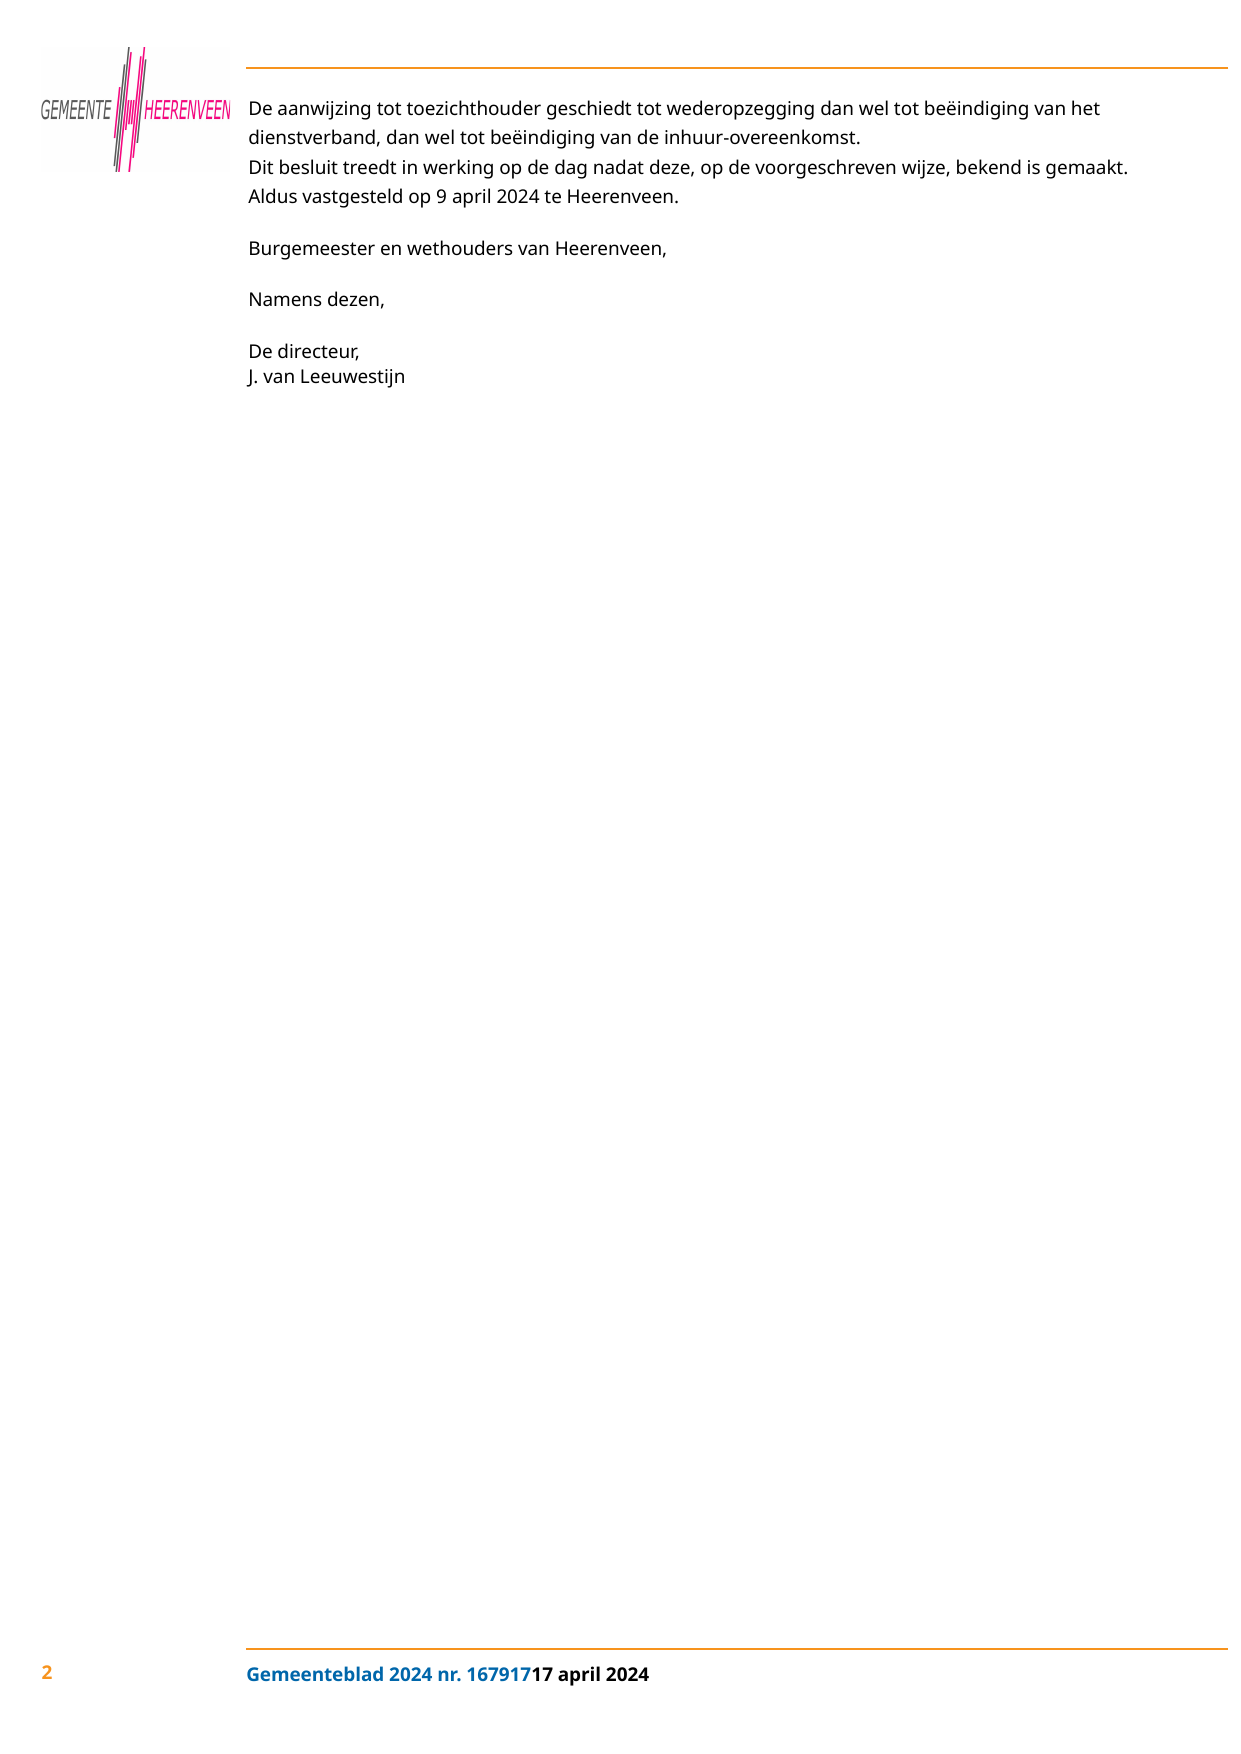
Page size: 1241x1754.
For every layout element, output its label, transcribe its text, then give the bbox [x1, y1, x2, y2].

text J. van Leeuwestijn [248, 364, 1152, 389]
text Aldus vastgesteld op 9 april 2024 te Heerenveen. [248, 183, 1152, 209]
text Burgemeester en wethouders van Heerenveen, [248, 235, 1152, 261]
text Namens dezen, [248, 286, 1152, 312]
text De aanwijzing tot toezichthouder geschiedt tot wederopzegging dan wel tot beëindiging van het dienstverband, dan wel tot beëindiging van de inhuur-overeenkomst. [248, 95, 1152, 150]
text Dit besluit treedt in werking op de dag nadat deze, op de voorgeschreven wijze, bekend is gemaakt. [248, 154, 1152, 180]
text De directeur, [248, 338, 1152, 364]
picture [41, 47, 231, 172]
